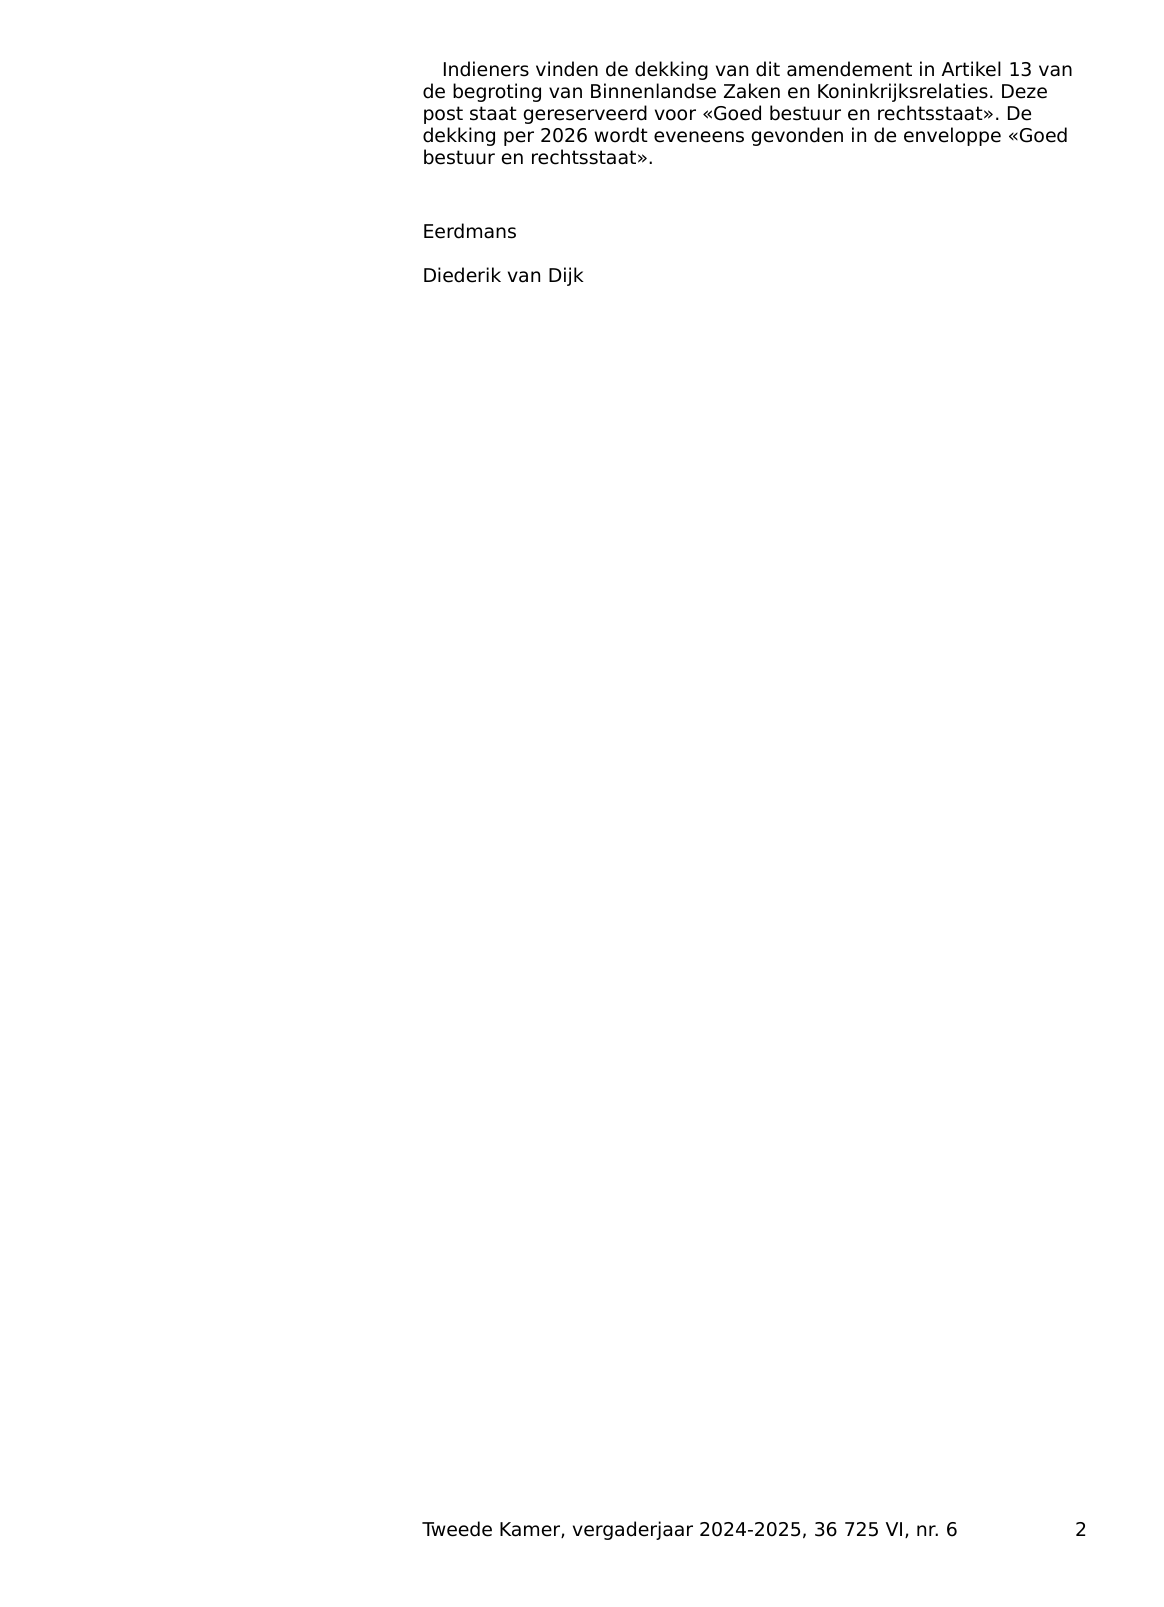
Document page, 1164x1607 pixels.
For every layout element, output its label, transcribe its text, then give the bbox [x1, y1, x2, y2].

text Indieners vinden de dekking van dit amendement in Artikel 13 van de begroting van Binnenlandse Zaken en Koninkrijksrelaties. Deze post staat gereserveerd voor «Goed bestuur en rechtsstaat». De dekking per 2026 wordt eveneens gevonden in de enveloppe «Goed bestuur en rechtsstaat». [422, 59, 1087, 169]
text Eerdmans Diederik van Dijk [422, 199, 1087, 287]
